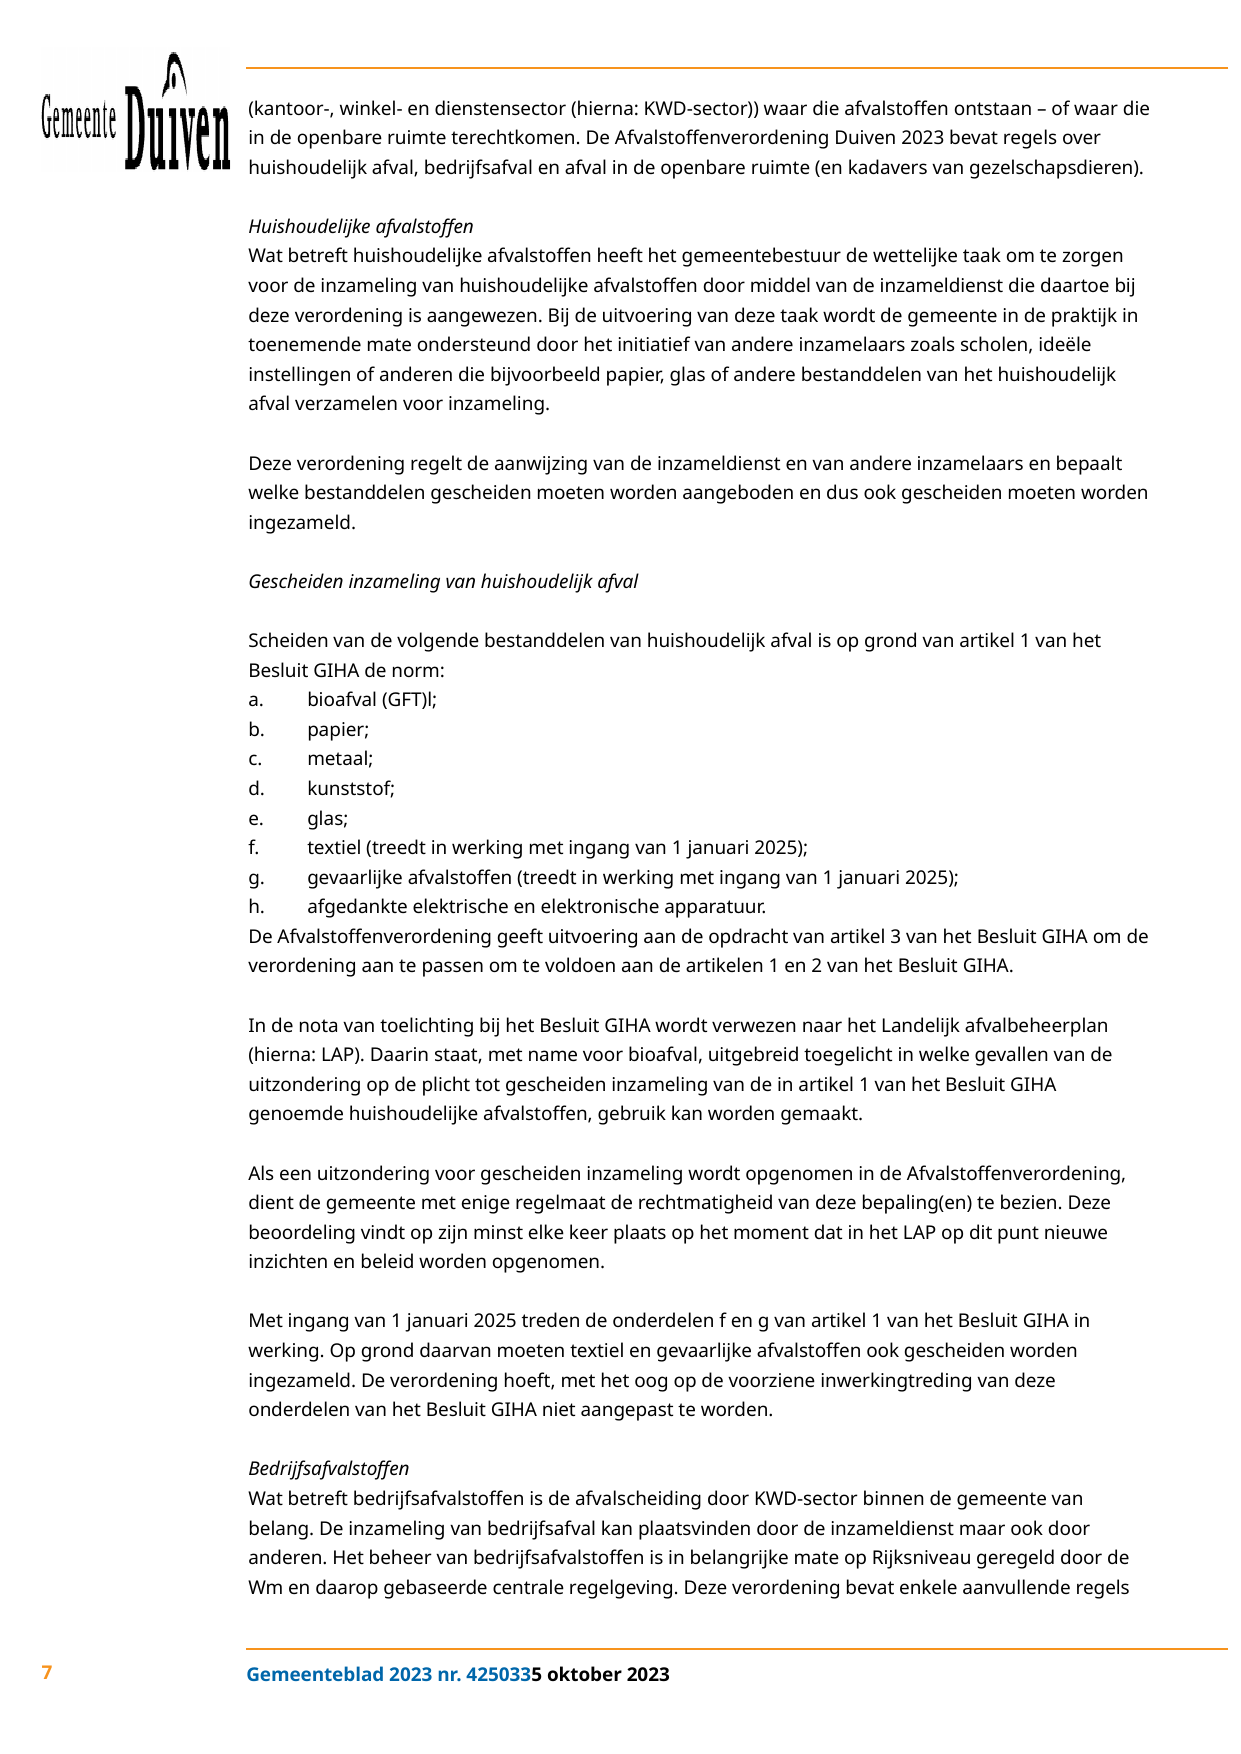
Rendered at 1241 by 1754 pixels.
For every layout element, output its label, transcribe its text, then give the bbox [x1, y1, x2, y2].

list papier; [248, 716, 1152, 742]
text Wat betreft huishoudelijke afvalstoffen heeft het gemeentebestuur de wettelijke taak om te zorgen voor de inzameling van huishoudelijke afvalstoffen door middel van de inzameldienst die daartoe bij deze verordening is aangewezen. Bij de uitvoering van deze taak wordt de gemeente in de praktijk in toenemende mate ondersteund door het initiatief van andere inzamelaars zoals scholen, ideële instellingen of anderen die bijvoorbeeld papier, glas of andere bestanddelen van het huishoudelijk afval verzamelen voor inzameling. [248, 243, 1152, 416]
list metaal; [248, 746, 1152, 771]
text Als een uitzondering voor gescheiden inzameling wordt opgenomen in de Afvalstoffenverordening, dient de gemeente met enige regelmaat de rechtmatigheid van deze bepaling(en) te bezien. Deze beoordeling vindt op zijn minst elke keer plaats op het moment dat in het LAP op dit punt nieuwe inzichten en beleid worden opgenomen. [248, 1160, 1152, 1274]
list gevaarlijke afvalstoffen (treedt in werking met ingang van 1 januari 2025); [248, 864, 1152, 890]
list kunststof; [248, 775, 1152, 801]
text Scheiden van de volgende bestanddelen van huishoudelijk afval is op grond van artikel 1 van het Besluit GIHA de norm: [248, 627, 1152, 683]
text Met ingang van 1 januari 2025 treden de onderdelen f en g van artikel 1 van het Besluit GIHA in werking. Op grond daarvan moeten textiel en gevaarlijke afvalstoffen ook gescheiden worden ingezameld. De verordening hoeft, met het oog op de voorziene inwerkingtreding van deze onderdelen van het Besluit GIHA niet aangepast te worden. [248, 1308, 1152, 1422]
picture [41, 47, 231, 172]
list bioafval (GFT)l; [248, 686, 1152, 712]
list afgedankte elektrische en elektronische apparatuur. [248, 893, 1152, 919]
list textiel (treedt in werking met ingang van 1 januari 2025); [248, 834, 1152, 860]
text In de nota van toelichting bij het Besluit GIHA wordt verwezen naar het Landelijk afvalbeheerplan (hierna: LAP). Daarin staat, met name voor bioafval, uitgebreid toegelicht in welke gevallen van de uitzondering op de plicht tot gescheiden inzameling van de in artikel 1 van het Besluit GIHA genoemde huishoudelijke afvalstoffen, gebruik kan worden gemaakt. [248, 1012, 1152, 1126]
text (kantoor-, winkel- en dienstensector (hierna: KWD-sector)) waar die afvalstoffen ontstaan – of waar die in de openbare ruimte terechtkomen. De Afvalstoffenverordening Duiven 2023 bevat regels over huishoudelijk afval, bedrijfsafval en afval in de openbare ruimte (en kadavers van gezelschapsdieren). [248, 95, 1152, 180]
text Gescheiden inzameling van huishoudelijk afval [248, 568, 1152, 594]
text De Afvalstoffenverordening geeft uitvoering aan de opdracht van artikel 3 van het Besluit GIHA om de verordening aan te passen om te voldoen aan de artikelen 1 en 2 van het Besluit GIHA. [248, 923, 1152, 978]
text Bedrijfsafvalstoffen [248, 1456, 1152, 1481]
text Deze verordening regelt de aanwijzing van de inzameldienst en van andere inzamelaars en bepaalt welke bestanddelen gescheiden moeten worden aangeboden en dus ook gescheiden moeten worden ingezameld. [248, 450, 1152, 535]
text Huishoudelijke afvalstoffen [248, 213, 1152, 239]
text Wat betreft bedrijfsafvalstoffen is de afvalscheiding door KWD-sector binnen de gemeente van belang. De inzameling van bedrijfsafval kan plaatsvinden door de inzameldienst maar ook door anderen. Het beheer van bedrijfsafvalstoffen is in belangrijke mate op Rijksniveau geregeld door de Wm en daarop gebaseerde centrale regelgeving. Deze verordening bevat enkele aanvullende regels [248, 1485, 1152, 1600]
list glas; [248, 805, 1152, 831]
